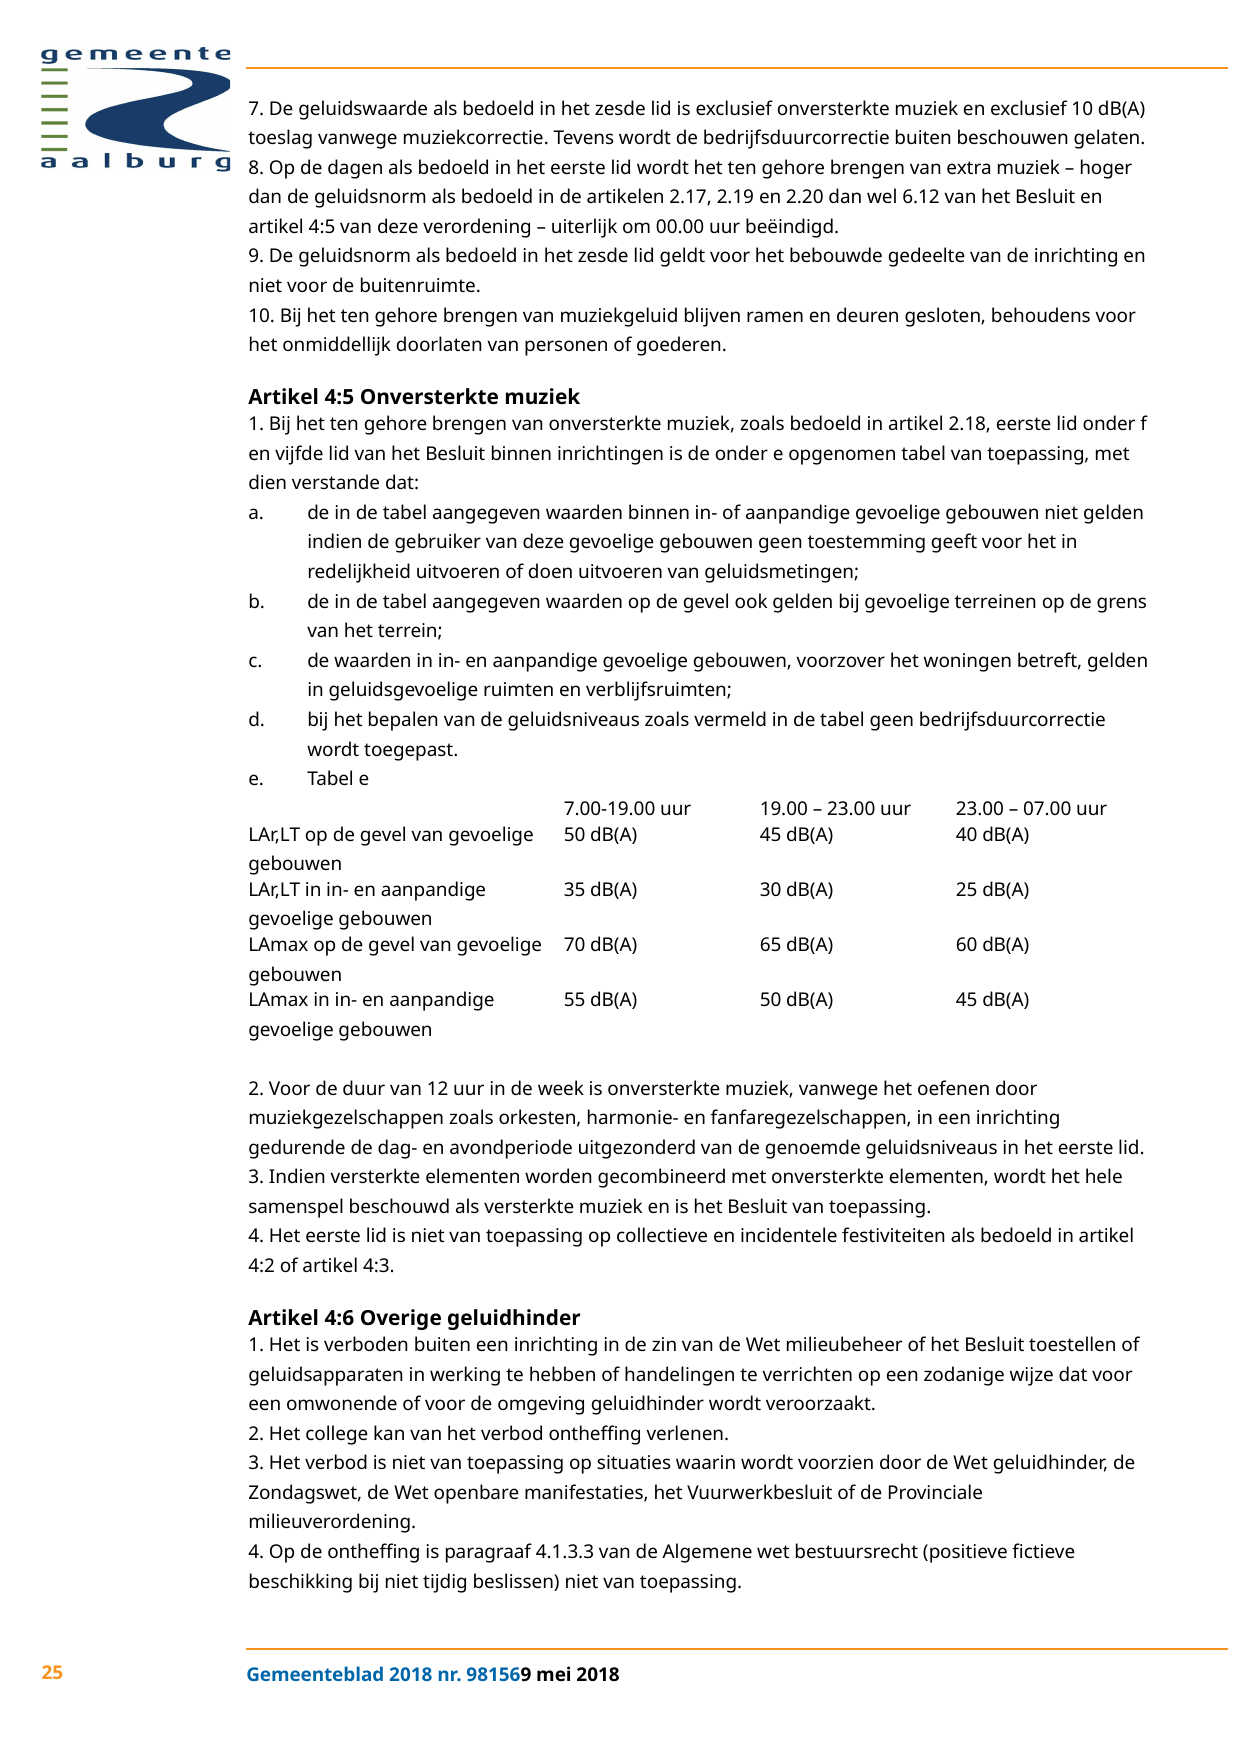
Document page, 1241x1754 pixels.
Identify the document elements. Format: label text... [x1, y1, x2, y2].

table_cell LAmax op de gevel van gevoelige gebouwen [248, 931, 563, 987]
text Artikel 4:6 Overige geluidhinder [248, 1303, 1152, 1331]
list de waarden in in- en aanpandige gevoelige gebouwen, voorzover het woningen betreft, gelden in geluidsgevoelige ruimten en verblijfsruimten; [248, 647, 1152, 702]
table_cell 30 dB(A) [760, 876, 956, 931]
text 3. Het verbod is niet van toepassing op situaties waarin wordt voorzien door de Wet geluidhinder, de Zondagswet, de Wet openbare manifestaties, het Vuurwerkbesluit of de Provinciale milieuverordening. [248, 1449, 1152, 1534]
text 4. Op de ontheffing is paragraaf 4.1.3.3 van de Algemene wet bestuursrecht (positieve fictieve beschikking bij niet tijdig beslissen) niet van toepassing. [248, 1538, 1152, 1593]
picture [41, 47, 231, 172]
list Tabel e [248, 765, 1152, 791]
table_cell 65 dB(A) [760, 931, 956, 987]
table_cell LAr,LT in in- en aanpandige gevoelige gebouwen [248, 876, 563, 931]
text 4. Het eerste lid is niet van toepassing op collectieve en incidentele festiviteiten als bedoeld in artikel 4:2 of artikel 4:3. [248, 1223, 1152, 1278]
list de in de tabel aangegeven waarden op de gevel ook gelden bij gevoelige terreinen op de grens van het terrein; [248, 588, 1152, 643]
text 9. De geluidsnorm als bedoeld in het zesde lid geldt voor het bebouwde gedeelte van de inrichting en niet voor de buitenruimte. [248, 243, 1152, 298]
table_cell 35 dB(A) [564, 876, 759, 931]
table_cell 25 dB(A) [956, 876, 1152, 931]
list bij het bepalen van de geluidsniveaus zoals vermeld in de tabel geen bedrijfsduurcorrectie wordt toegepast. [248, 706, 1152, 761]
table_cell 70 dB(A) [564, 931, 759, 987]
text 1. Het is verboden buiten een inrichting in de zin van de Wet milieubeheer of het Besluit toestellen of geluidsapparaten in werking te hebben of handelingen te verrichten op een zodanige wijze dat voor een omwonende of voor de omgeving geluidhinder wordt veroorzaakt. [248, 1331, 1152, 1416]
table_header 7.00-19.00 uur [564, 795, 759, 821]
list de in de tabel aangegeven waarden binnen in- of aanpandige gevoelige gebouwen niet gelden indien de gebruiker van deze gevoelige gebouwen geen toestemming geeft voor het in redelijkheid uitvoeren of doen uitvoeren van geluidsmetingen; [248, 499, 1152, 584]
text 1. Bij het ten gehore brengen van onversterkte muziek, zoals bedoeld in artikel 2.18, eerste lid onder f en vijfde lid van het Besluit binnen inrichtingen is de onder e opgenomen tabel van toepassing, met dien verstande dat: [248, 410, 1152, 495]
text 2. Voor de duur van 12 uur in de week is onversterkte muziek, vanwege het oefenen door muziekgezelschappen zoals orkesten, harmonie- en fanfaregezelschappen, in een inrichting gedurende de dag- en avondperiode uitgezonderd van de genoemde geluidsniveaus in het eerste lid. [248, 1075, 1152, 1160]
table_cell 60 dB(A) [956, 931, 1152, 987]
text 7. De geluidswaarde als bedoeld in het zesde lid is exclusief onversterkte muziek en exclusief 10 dB(A) toeslag vanwege muziekcorrectie. Tevens wordt de bedrijfsduurcorrectie buiten beschouwen gelaten. [248, 95, 1152, 150]
text Artikel 4:5 Onversterkte muziek [248, 382, 1152, 410]
table_header 19.00 – 23.00 uur [760, 795, 956, 821]
text 2. Het college kan van het verbod ontheffing verlenen. [248, 1420, 1152, 1446]
table_header [248, 795, 563, 821]
text 3. Indien versterkte elementen worden gecombineerd met onversterkte elementen, wordt het hele samenspel beschouwd als versterkte muziek en is het Besluit van toepassing. [248, 1163, 1152, 1219]
text 10. Bij het ten gehore brengen van muziekgeluid blijven ramen en deuren gesloten, behoudens voor het onmiddellijk doorlaten van personen of goederen. [248, 302, 1152, 357]
table_cell 50 dB(A) [760, 987, 956, 1042]
text 8. Op de dagen als bedoeld in het eerste lid wordt het ten gehore brengen van extra muziek – hoger dan de geluidsnorm als bedoeld in de artikelen 2.17, 2.19 en 2.20 dan wel 6.12 van het Besluit en artikel 4:5 van deze verordening – uiterlijk om 00.00 uur beëindigd. [248, 154, 1152, 239]
table_cell 50 dB(A) [564, 821, 759, 876]
table_cell 45 dB(A) [956, 987, 1152, 1042]
table_cell 40 dB(A) [956, 821, 1152, 876]
table_cell 55 dB(A) [564, 987, 759, 1042]
table_cell LAr,LT op de gevel van gevoelige gebouwen [248, 821, 563, 876]
table_cell LAmax in in- en aanpandige gevoelige gebouwen [248, 987, 563, 1042]
table_header 23.00 – 07.00 uur [956, 795, 1152, 821]
table_cell 45 dB(A) [760, 821, 956, 876]
